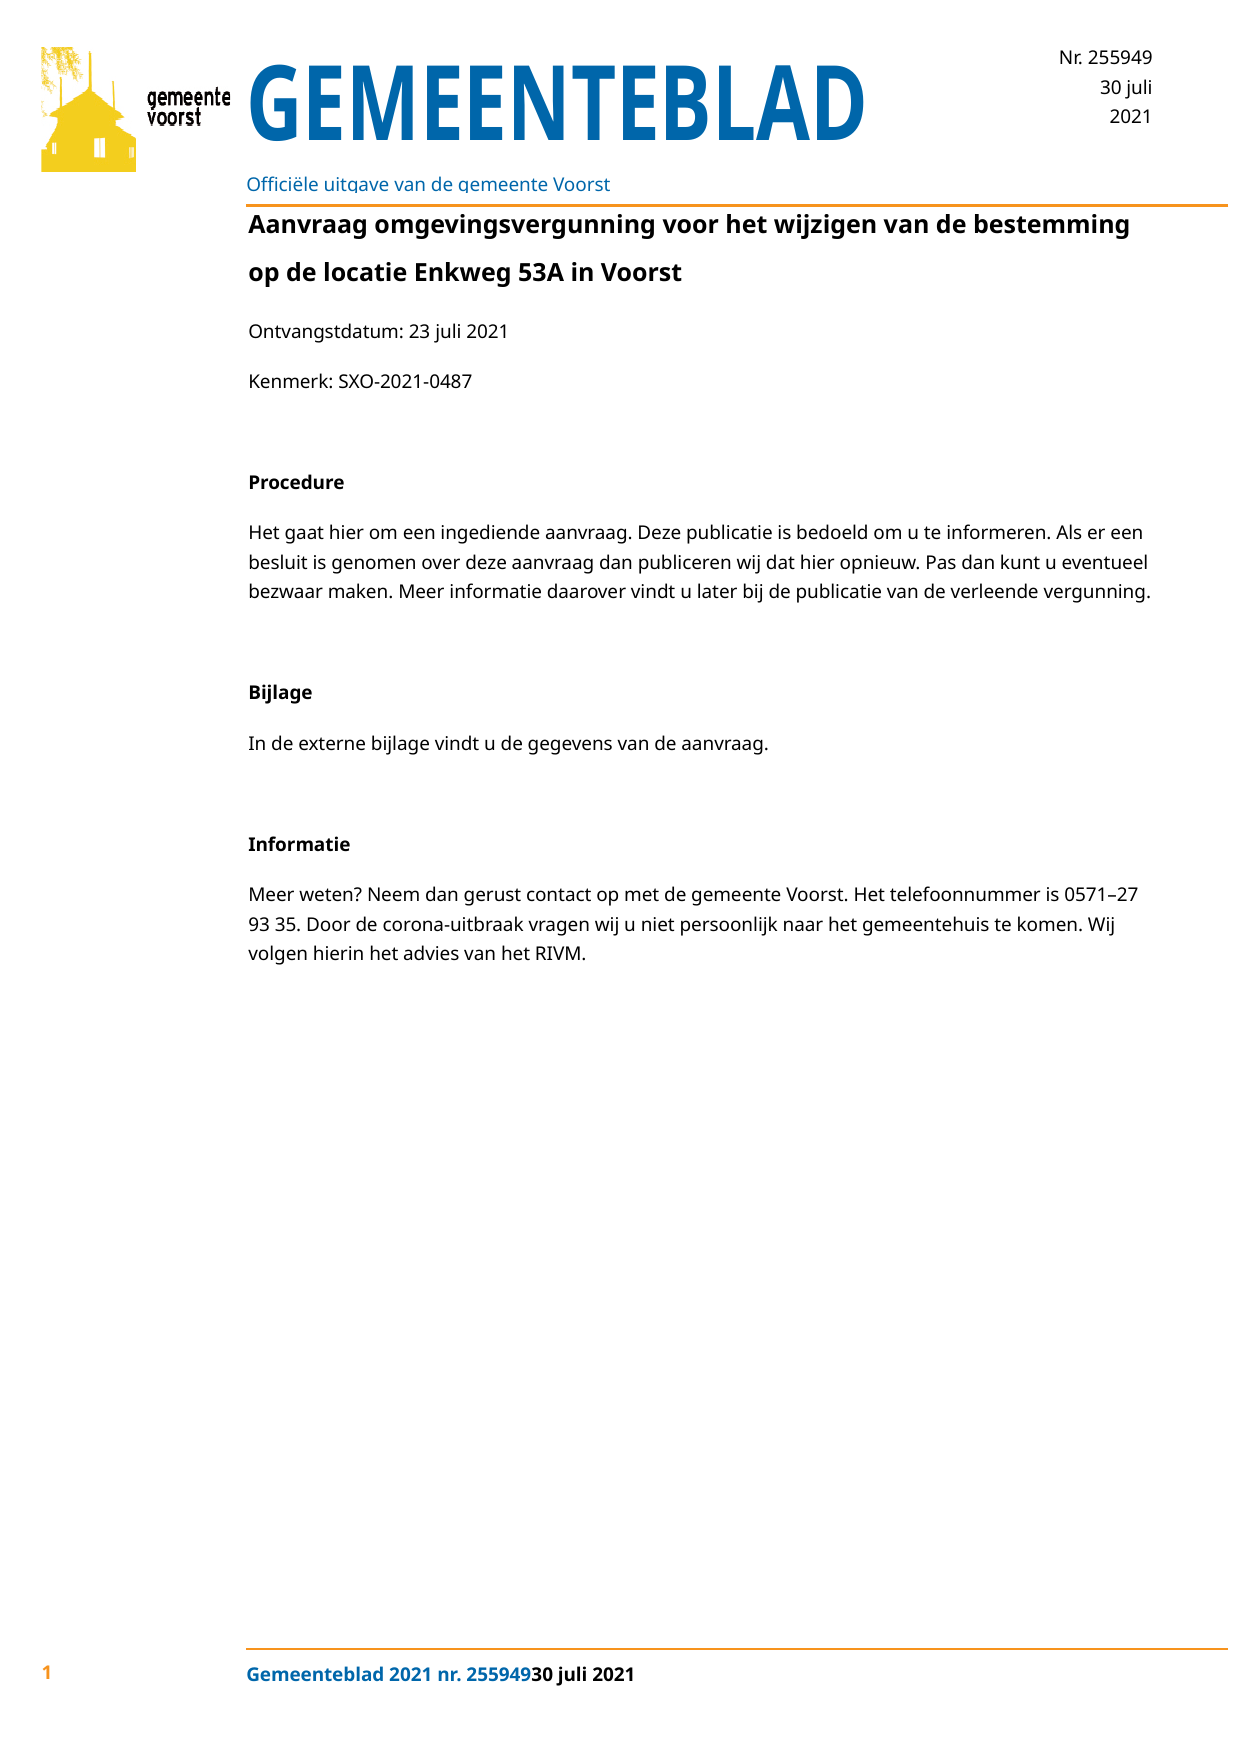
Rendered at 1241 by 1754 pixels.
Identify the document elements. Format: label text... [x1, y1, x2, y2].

text Kenmerk: SXO-2021-0487 [248, 368, 1152, 394]
text In de externe bijlage vindt u de gegevens van de aanvraag. [248, 730, 1152, 756]
picture [41, 47, 231, 172]
text Informatie [248, 831, 1152, 857]
text Aanvraag omgevingsvergunning voor het wijzigen van de bestemming op de locatie Enkweg 53A in Voorst [248, 207, 1152, 288]
text Het gaat hier om een ingediende aanvraag. Deze publicatie is bedoeld om u te informeren. Als er een besluit is genomen over deze aanvraag dan publiceren wij dat hier opnieuw. Pas dan kunt u eventueel bezwaar maken. Meer informatie daarover vindt u later bij de publicatie van de verleende vergunning. [248, 519, 1152, 604]
text Ontvangstdatum: 23 juli 2021 [248, 318, 1152, 344]
text Procedure [248, 469, 1152, 495]
text Bijlage [248, 679, 1152, 705]
text Meer weten? Neem dan gerust contact op met de gemeente Voorst. Het telefoonnummer is 0571–27 93 35. Door de corona-uitbraak vragen wij u niet persoonlijk naar het gemeentehuis te komen. Wij volgen hierin het advies van het RIVM. [248, 881, 1152, 966]
